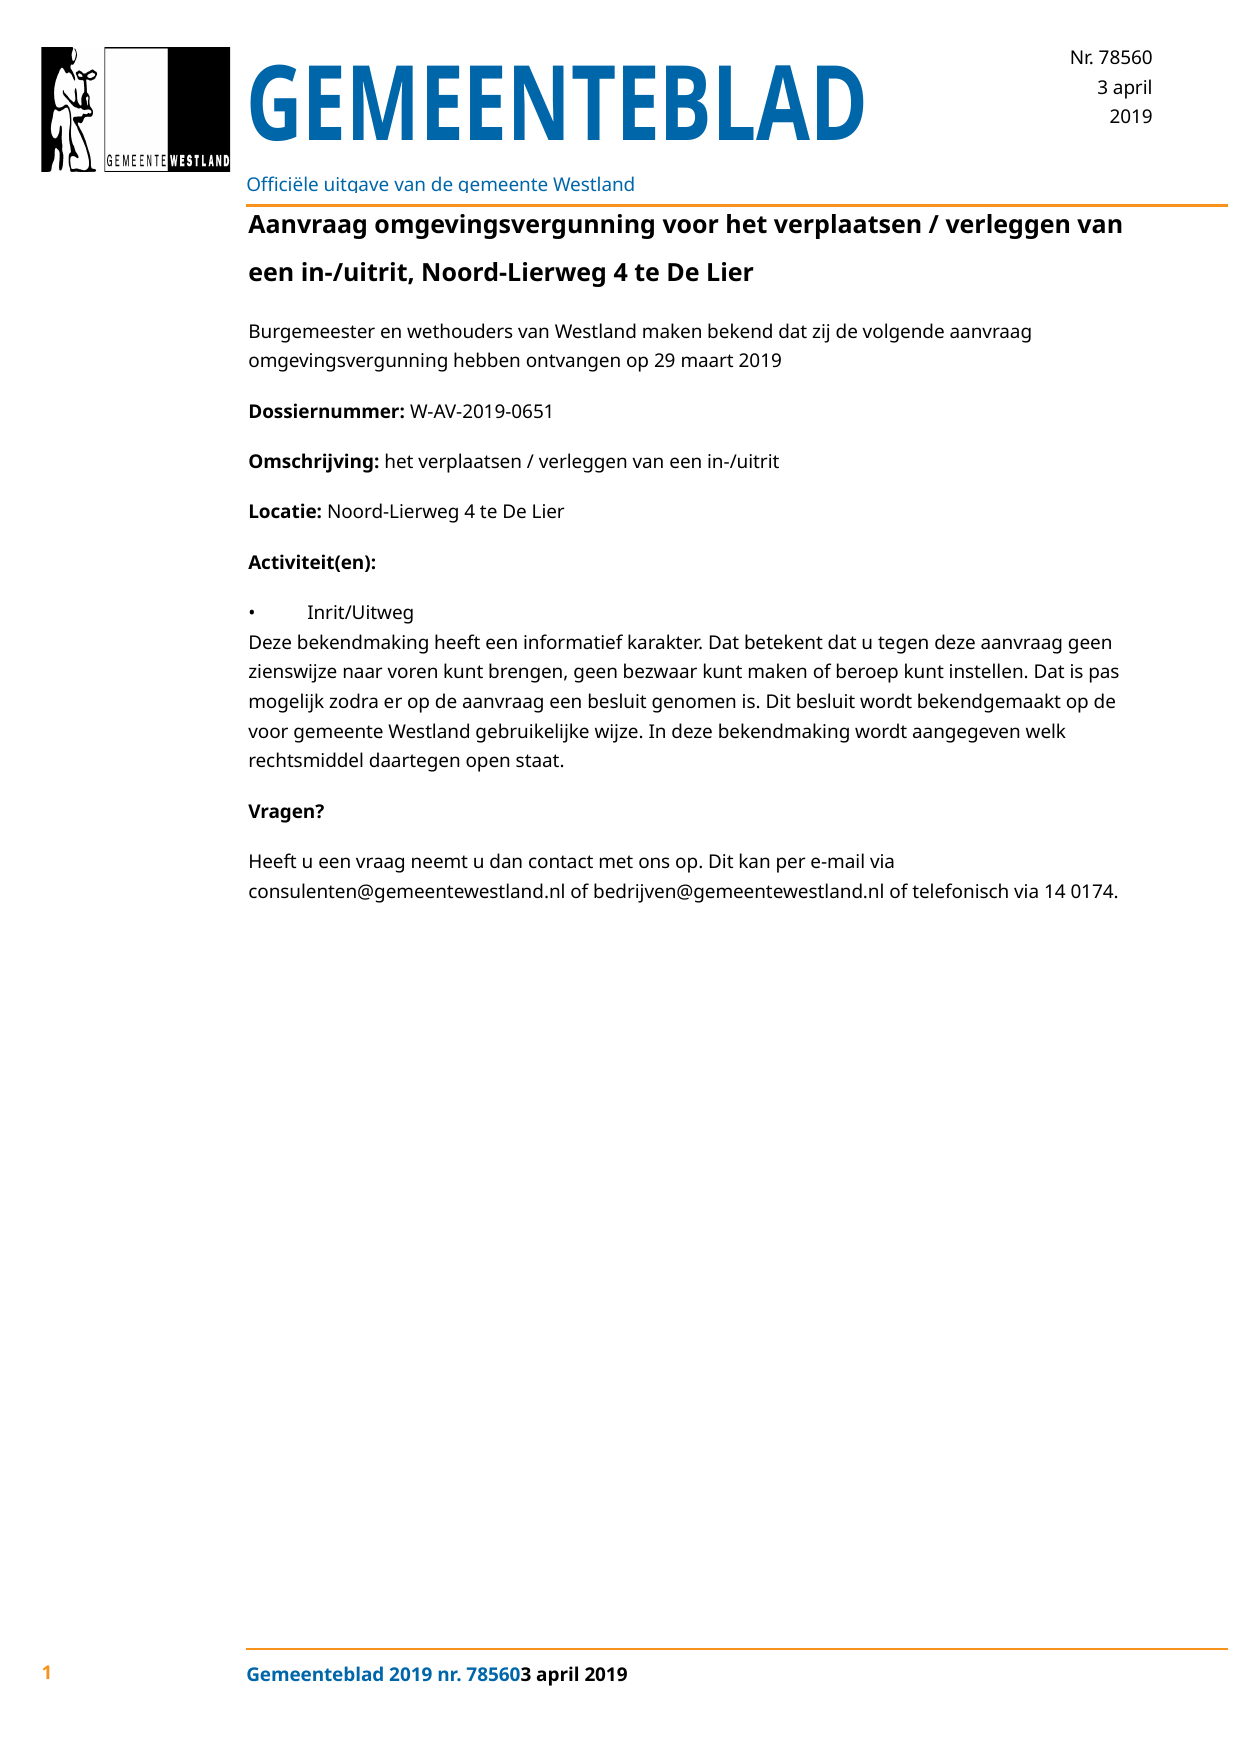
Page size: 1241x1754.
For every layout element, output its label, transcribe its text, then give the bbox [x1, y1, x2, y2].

text Deze bekendmaking heeft een informatief karakter. Dat betekent dat u tegen deze aanvraag geen zienswijze naar voren kunt brengen, geen bezwaar kunt maken of beroep kunt instellen. Dat is pas mogelijk zodra er op de aanvraag een besluit genomen is. Dit besluit wordt bekendgemaakt op de voor gemeente Westland gebruikelijke wijze. In deze bekendmaking wordt aangegeven welk rechtsmiddel daartegen open staat. [248, 629, 1152, 773]
text Burgemeester en wethouders van Westland maken bekend dat zij de volgende aanvraag omgevingsvergunning hebben ontvangen op 29 maart 2019 [248, 318, 1152, 373]
picture [41, 47, 231, 172]
text Omschrijving: het verplaatsen / verleggen van een in-/uitrit [248, 448, 1152, 474]
text Vragen? [248, 798, 1152, 824]
text Heeft u een vraag neemt u dan contact met ons op. Dit kan per e-mail via consulenten@gemeentewestland.nl of bedrijven@gemeentewestland.nl of telefonisch via 14 0174. [248, 848, 1152, 904]
text Aanvraag omgevingsvergunning voor het verplaatsen / verleggen van een in-/uitrit, Noord-Lierweg 4 te De Lier [248, 207, 1152, 288]
text Dossiernummer: W-AV-2019-0651 [248, 398, 1152, 424]
list Inrit/Uitweg [248, 599, 1152, 625]
text Activiteit(en): [248, 549, 1152, 575]
text Locatie: Noord-Lierweg 4 te De Lier [248, 499, 1152, 524]
